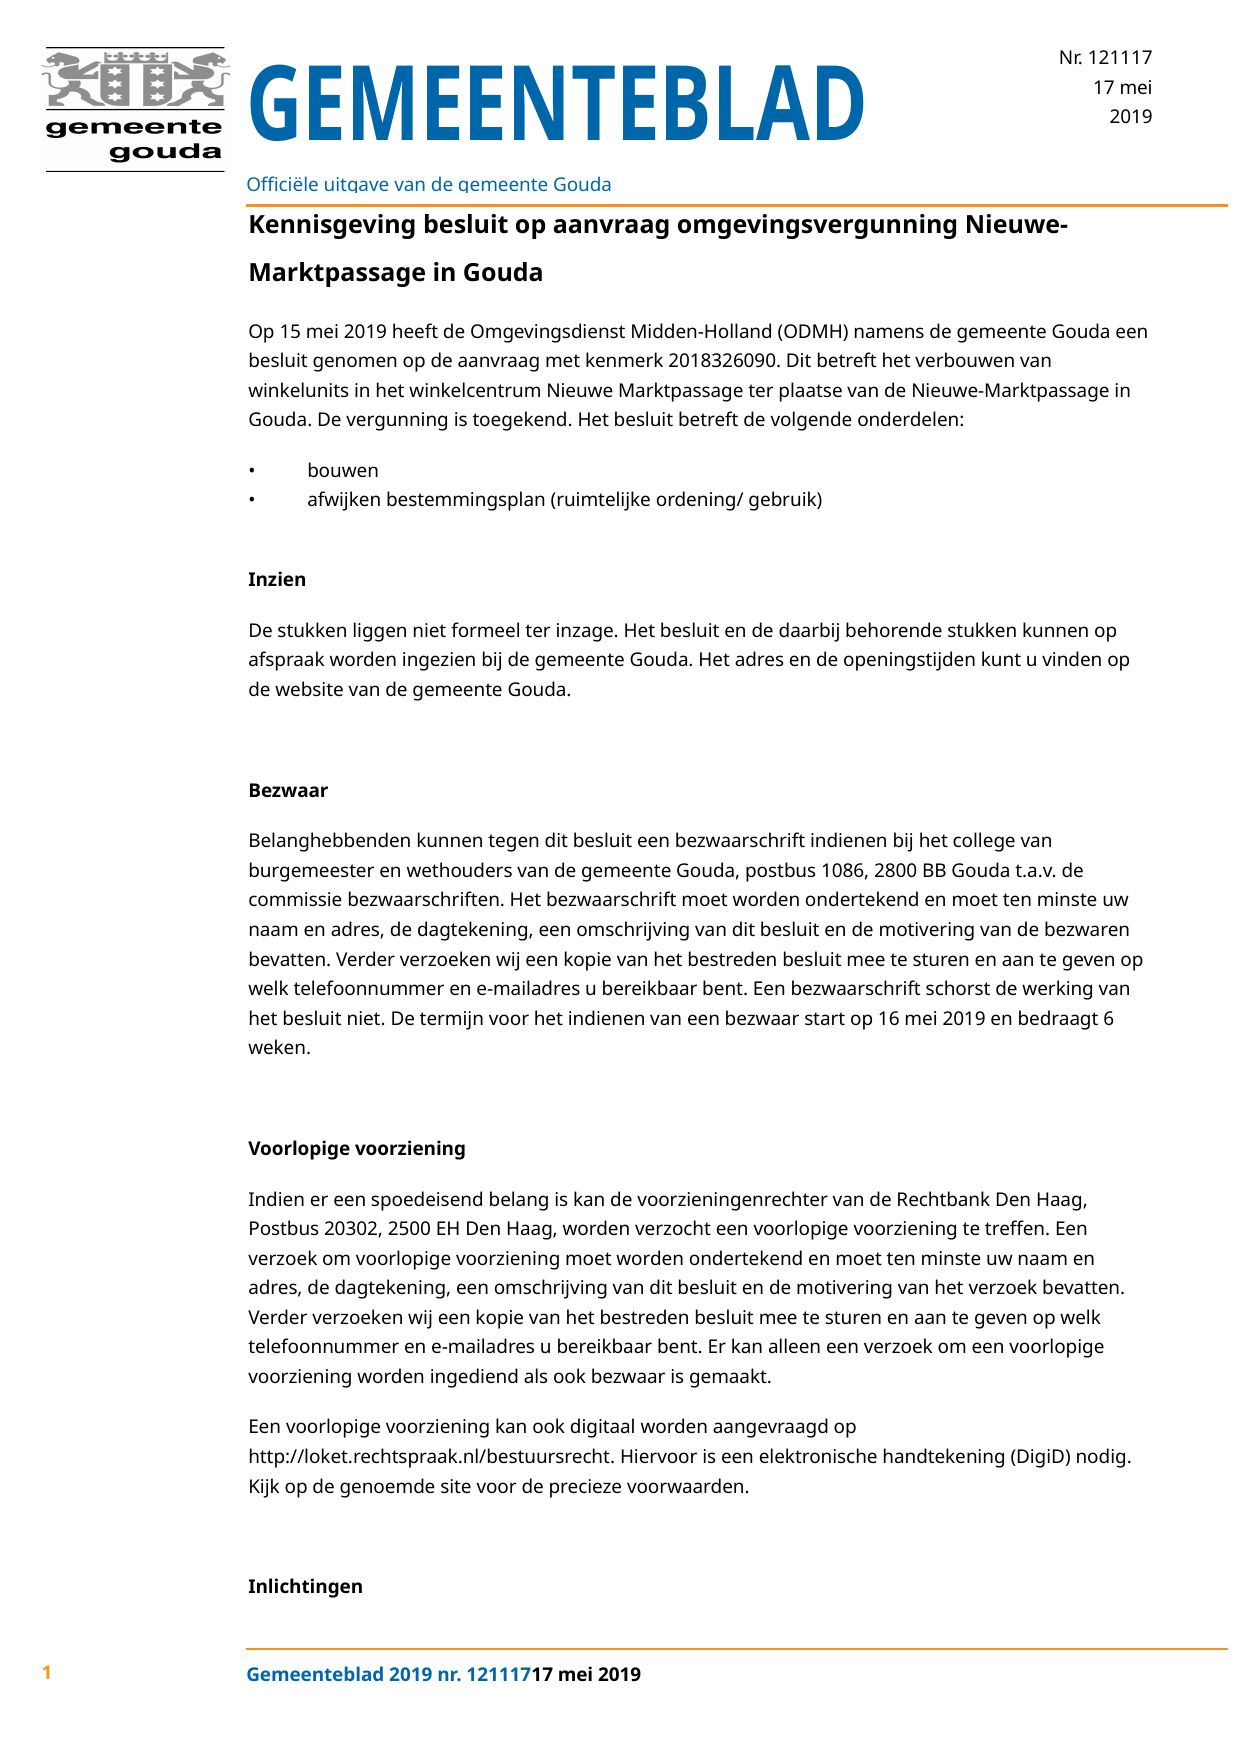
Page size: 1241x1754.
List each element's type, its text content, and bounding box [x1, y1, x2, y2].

text Kennisgeving besluit op aanvraag omgevingsvergunning Nieuwe-Marktpassage in Gouda [248, 207, 1152, 288]
text Indien er een spoedeisend belang is kan de voorzieningenrechter van de Rechtbank Den Haag, Postbus 20302, 2500 EH Den Haag, worden verzocht een voorlopige voorziening te treffen. Een verzoek om voorlopige voorziening moet worden ondertekend en moet ten minste uw naam en adres, de dagtekening, een omschrijving van dit besluit en de motivering van het verzoek bevatten. Verder verzoeken wij een kopie van het bestreden besluit mee te sturen en aan te geven op welk telefoonnummer en e-mailadres u bereikbaar bent. Er kan alleen een verzoek om een voorlopige voorziening worden ingediend als ook bezwaar is gemaakt. [248, 1186, 1152, 1389]
text De stukken liggen niet formeel ter inzage. Het besluit en de daarbij behorende stukken kunnen op afspraak worden ingezien bij de gemeente Gouda. Het adres en de openingstijden kunt u vinden op de website van de gemeente Gouda. [248, 617, 1152, 702]
text Een voorlopige voorziening kan ook digitaal worden aangevraagd op http://loket.rechtspraak.nl/bestuursrecht. Hiervoor is een elektronische handtekening (DigiD) nodig. Kijk op de genoemde site voor de precieze voorwaarden. [248, 1414, 1152, 1499]
text Op 15 mei 2019 heeft de Omgevingsdienst Midden-Holland (ODMH) namens de gemeente Gouda een besluit genomen op de aanvraag met kenmerk 2018326090. Dit betreft het verbouwen van winkelunits in het winkelcentrum Nieuwe Marktpassage ter plaatse van de Nieuwe-Marktpassage in Gouda. De vergunning is toegekend. Het besluit betreft de volgende onderdelen: [248, 318, 1152, 432]
list bouwen [248, 457, 1152, 483]
text Inlichtingen [248, 1574, 1152, 1599]
picture [41, 47, 231, 172]
text Bezwaar [248, 777, 1152, 803]
list afwijken bestemmingsplan (ruimtelijke ordening/ gebruik) [248, 487, 1152, 512]
text Belanghebbenden kunnen tegen dit besluit een bezwaarschrift indienen bij het college van burgemeester en wethouders van de gemeente Gouda, postbus 1086, 2800 BB Gouda t.a.v. de commissie bezwaarschriften. Het bezwaarschrift moet worden ondertekend en moet ten minste uw naam en adres, de dagtekening, een omschrijving van dit besluit en de motivering van de bezwaren bevatten. Verder verzoeken wij een kopie van het bestreden besluit mee te sturen en aan te geven op welk telefoonnummer en e-mailadres u bereikbaar bent. Een bezwaarschrift schorst de werking van het besluit niet. De termijn voor het indienen van een bezwaar start op 16 mei 2019 en bedraagt 6 weken. [248, 827, 1152, 1060]
text Inzien [248, 567, 1152, 592]
text Voorlopige voorziening [248, 1135, 1152, 1161]
